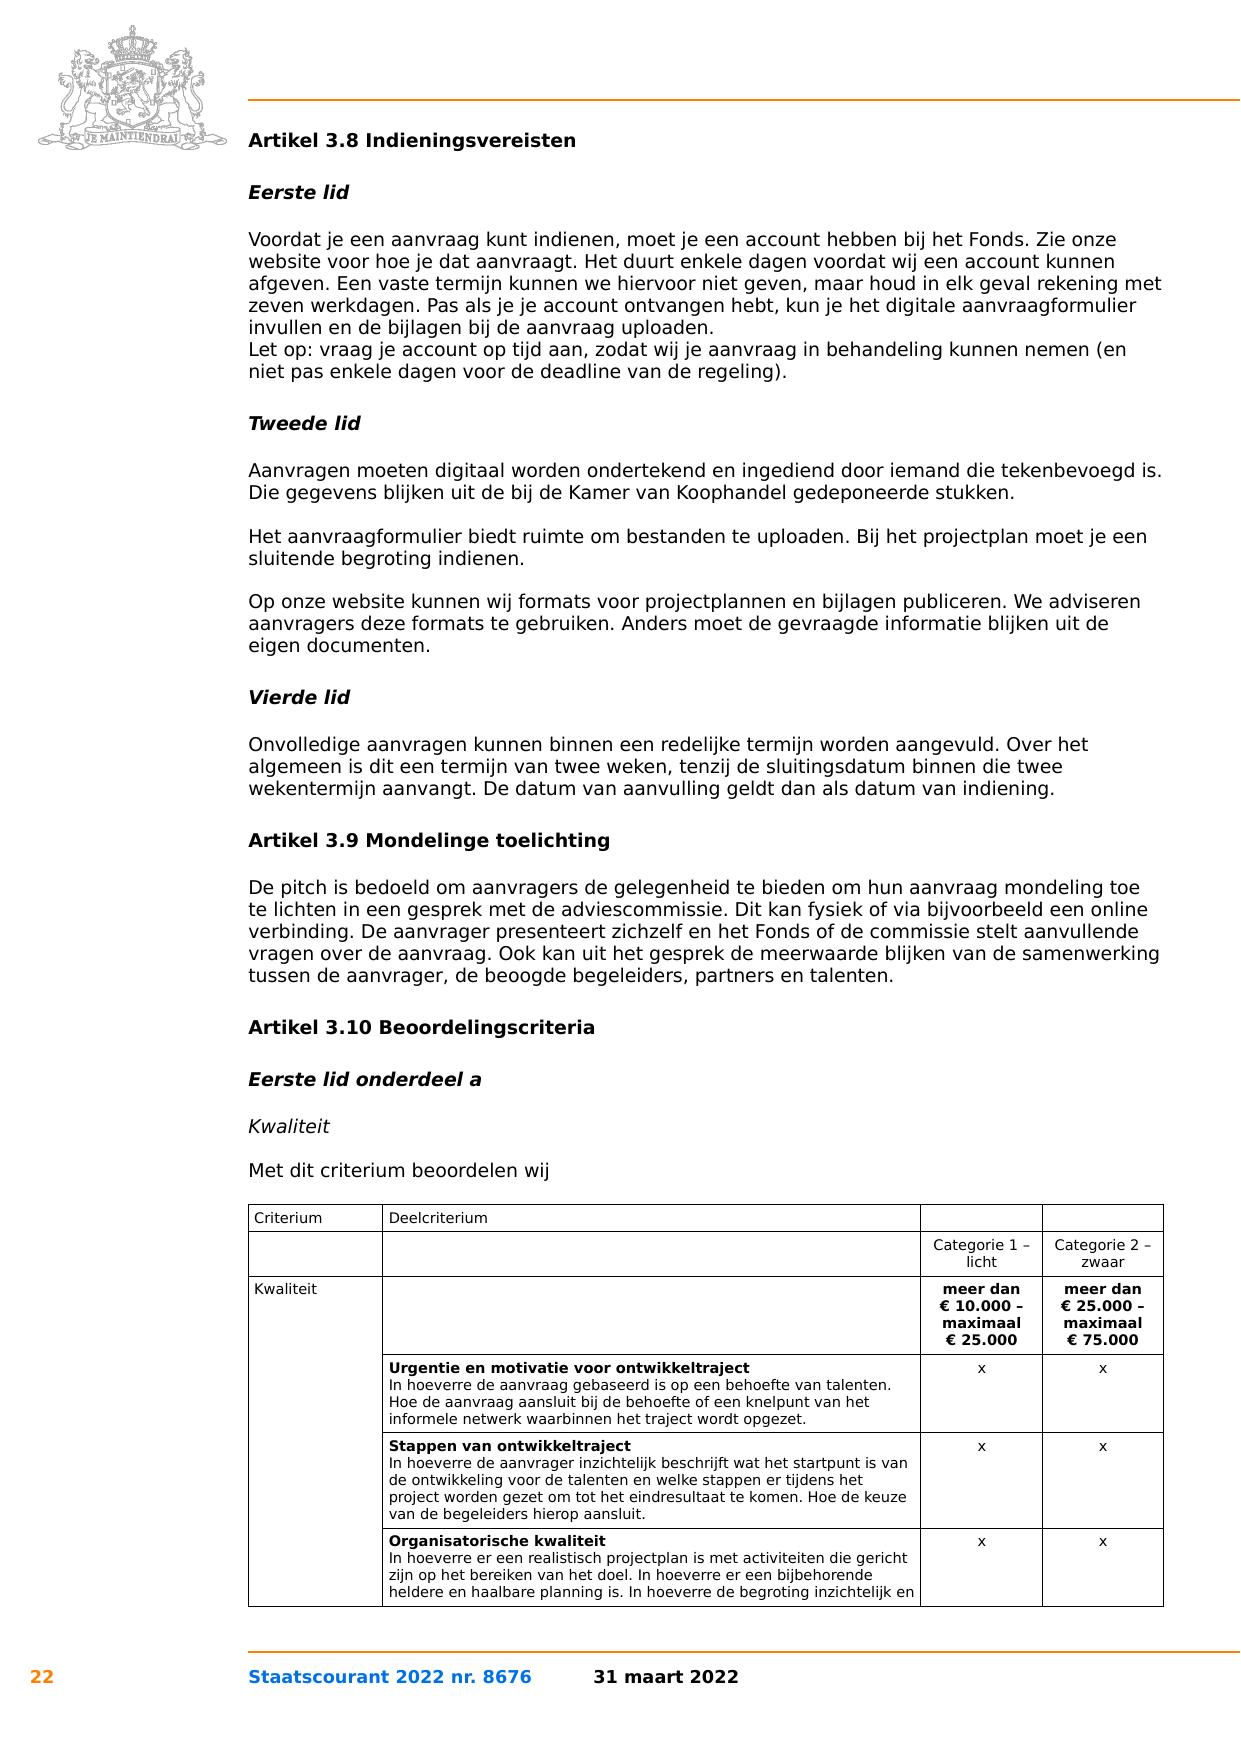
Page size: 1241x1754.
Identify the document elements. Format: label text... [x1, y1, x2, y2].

table_header [921, 1205, 1042, 1231]
table_cell [249, 1232, 382, 1276]
table_cell x [921, 1355, 1042, 1432]
subtitle Kwaliteit [248, 1116, 1163, 1138]
text Voordat je een aanvraag kunt indienen, moet je een account hebben bij het Fonds. Zie onze website voor hoe je dat aanvraagt. Het duurt enkele dagen voordat wij een account kunnen afgeven. Een vaste termijn kunnen we hiervoor niet geven, maar houd in elk geval rekening met zeven werkdagen. Pas als je je account ontvangen hebt, kun je het digitale aanvraagformulier invullen en de bijlagen bij de aanvraag uploaden. [248, 229, 1163, 339]
table_cell [383, 1277, 920, 1354]
subtitle Vierde lid [248, 687, 1163, 709]
subtitle Tweede lid [248, 413, 1163, 435]
table_header Criterium [249, 1205, 382, 1231]
table_cell x [921, 1433, 1042, 1527]
table_cell x [921, 1529, 1042, 1606]
text Het aanvraagformulier biedt ruimte om bestanden te uploaden. Bij het projectplan moet je een sluitende begroting indienen. [248, 526, 1163, 569]
table_cell meer dan € 10.000 – maximaal € 25.000 [921, 1277, 1042, 1354]
text De pitch is bedoeld om aanvragers de gelegenheid te bieden om hun aanvraag mondeling toe te lichten in een gesprek met de adviescommissie. Dit kan fysiek of via bijvoorbeeld een online verbinding. De aanvrager presenteert zichzelf en het Fonds of de commissie stelt aanvullende vragen over de aanvraag. Ook kan uit het gesprek de meerwaarde blijken van de samenwerking tussen de aanvrager, de beoogde begeleiders, partners en talenten. [248, 877, 1163, 987]
table_cell [383, 1232, 920, 1276]
table_cell Kwaliteit [249, 1277, 382, 1606]
table_cell x [1043, 1529, 1163, 1606]
table_cell meer dan € 25.000 – maximaal € 75.000 [1043, 1277, 1163, 1354]
table_header Deelcriterium [383, 1205, 920, 1231]
table_cell Categorie 1 – licht [921, 1232, 1042, 1276]
table_cell Urgentie en motivatie voor ontwikkeltraject In hoeverre de aanvraag gebaseerd is op een behoefte van talenten. Hoe de aanvraag aansluit bij de behoefte of een knelpunt van het informele netwerk waarbinnen het traject wordt opgezet. [383, 1355, 920, 1432]
table_cell Categorie 2 – zwaar [1043, 1232, 1163, 1276]
text Op onze website kunnen wij formats voor projectplannen en bijlagen publiceren. We adviseren aanvragers deze formats te gebruiken. Anders moet de gevraagde informatie blijken uit de eigen documenten. [248, 591, 1163, 657]
table_cell x [1043, 1355, 1163, 1432]
subtitle Artikel 3.10 Beoordelingscriteria [248, 1017, 1163, 1039]
subtitle Eerste lid onderdeel a [248, 1069, 1163, 1091]
table_cell Organisatorische kwaliteit In hoeverre er een realistisch projectplan is met activiteiten die gericht zijn op het bereiken van het doel. In hoeverre er een bijbehorende heldere en haalbare planning is. In hoeverre de begroting inzichtelijk en [383, 1529, 920, 1606]
subtitle Artikel 3.9 Mondelinge toelichting [248, 830, 1163, 852]
picture [38, 25, 227, 150]
table_cell Stappen van ontwikkeltraject In hoeverre de aanvrager inzichtelijk beschrijft wat het startpunt is van de ontwikkeling voor de talenten en welke stappen er tijdens het project worden gezet om tot het eindresultaat te komen. Hoe de keuze van de begeleiders hierop aansluit. [383, 1433, 920, 1527]
text Onvolledige aanvragen kunnen binnen een redelijke termijn worden aangevuld. Over het algemeen is dit een termijn van twee weken, tenzij de sluitingsdatum binnen die twee wekentermijn aanvangt. De datum van aanvulling geldt dan als datum van indiening. [248, 734, 1163, 800]
table_cell x [1043, 1433, 1163, 1527]
text Aanvragen moeten digitaal worden ondertekend en ingediend door iemand die tekenbevoegd is. Die gegevens blijken uit de bij de Kamer van Koophandel gedeponeerde stukken. [248, 460, 1163, 504]
text Let op: vraag je account op tijd aan, zodat wij je aanvraag in behandeling kunnen nemen (en niet pas enkele dagen voor de deadline van de regeling). [248, 339, 1163, 383]
subtitle Eerste lid [248, 182, 1163, 204]
text Met dit criterium beoordelen wij [248, 1160, 1163, 1182]
table_header [1043, 1205, 1163, 1231]
subtitle Artikel 3.8 Indieningsvereisten [248, 130, 1163, 152]
